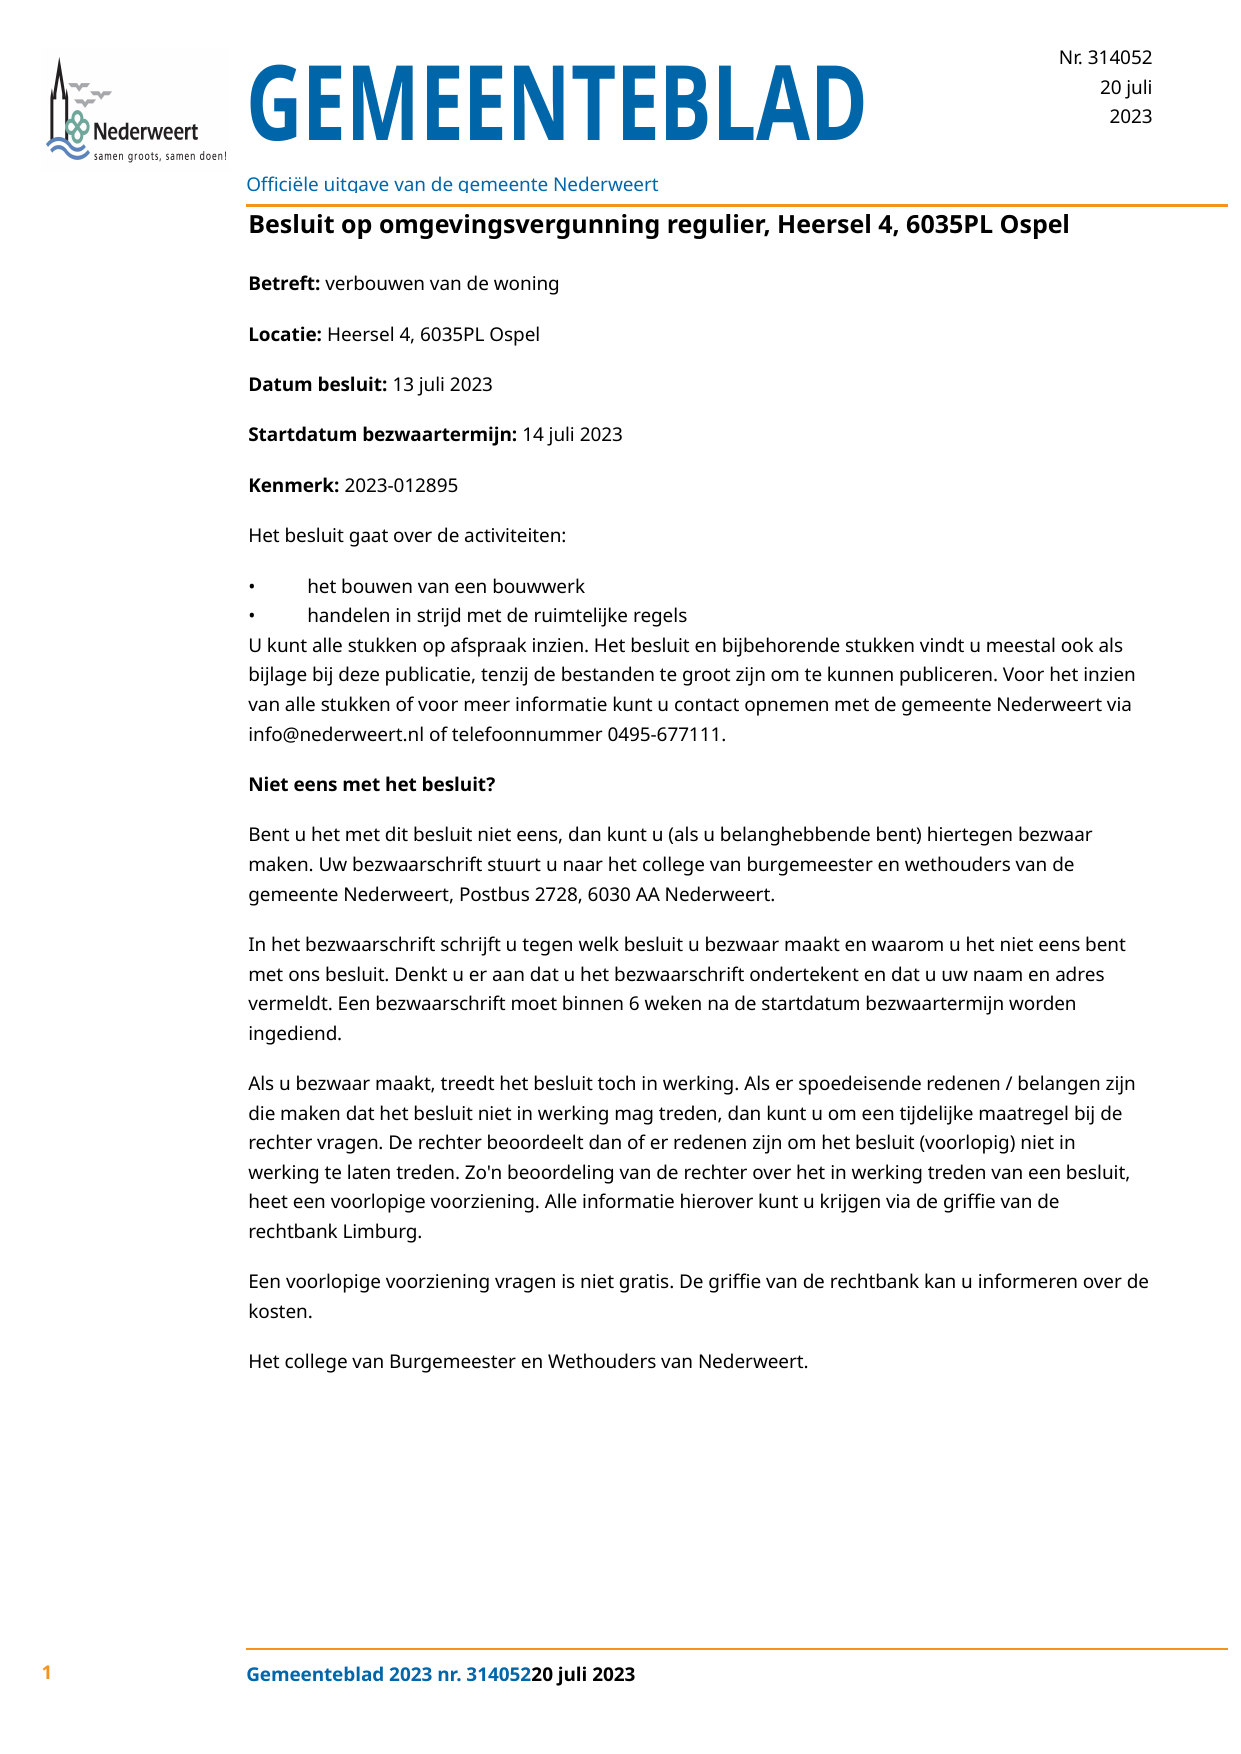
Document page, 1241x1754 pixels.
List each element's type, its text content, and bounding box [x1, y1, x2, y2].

text Besluit op omgevingsvergunning regulier, Heersel 4, 6035PL Ospel [248, 207, 1152, 241]
picture [41, 47, 231, 172]
text Bent u het met dit besluit niet eens, dan kunt u (als u belanghebbende bent) hiertegen bezwaar maken. Uw bezwaarschrift stuurt u naar het college van burgemeester en wethouders van de gemeente Nederweert, Postbus 2728, 6030 AA Nederweert. [248, 822, 1152, 906]
text Startdatum bezwaartermijn: 14 juli 2023 [248, 422, 1152, 447]
text Een voorlopige voorziening vragen is niet gratis. De griffie van de rechtbank kan u informeren over de kosten. [248, 1269, 1152, 1324]
text Niet eens met het besluit? [248, 771, 1152, 797]
text Het besluit gaat over de activiteiten: [248, 522, 1152, 548]
text Het college van Burgemeester en Wethouders van Nederweert. [248, 1349, 1152, 1374]
text Betreft: verbouwen van de woning [248, 270, 1152, 296]
text Als u bezwaar maakt, treedt het besluit toch in werking. Als er spoedeisende redenen / belangen zijn die maken dat het besluit niet in werking mag treden, dan kunt u om een tijdelijke maatregel bij de rechter vragen. De rechter beoordeelt dan of er redenen zijn om het besluit (voorlopig) niet in werking te laten treden. Zo'n beoordeling van de rechter over het in werking treden van een besluit, heet een voorlopige voorziening. Alle informatie hierover kunt u krijgen via de griffie van de rechtbank Limburg. [248, 1070, 1152, 1244]
list het bouwen van een bouwwerk [248, 573, 1152, 598]
text Locatie: Heersel 4, 6035PL Ospel [248, 321, 1152, 346]
text U kunt alle stukken op afspraak inzien. Het besluit en bijbehorende stukken vindt u meestal ook als bijlage bij deze publicatie, tenzij de bestanden te groot zijn om te kunnen publiceren. Voor het inzien van alle stukken of voor meer informatie kunt u contact opnemen met de gemeente Nederweert via info@nederweert.nl of telefoonnummer 0495-677111. [248, 632, 1152, 746]
text In het bezwaarschrift schrijft u tegen welk besluit u bezwaar maakt en waarom u het niet eens bent met ons besluit. Denkt u er aan dat u het bezwaarschrift ondertekent en dat u uw naam en adres vermeldt. Een bezwaarschrift moet binnen 6 weken na de startdatum bezwaartermijn worden ingediend. [248, 931, 1152, 1046]
text Datum besluit: 13 juli 2023 [248, 371, 1152, 397]
text Kenmerk: 2023-012895 [248, 472, 1152, 498]
list handelen in strijd met de ruimtelijke regels [248, 602, 1152, 628]
